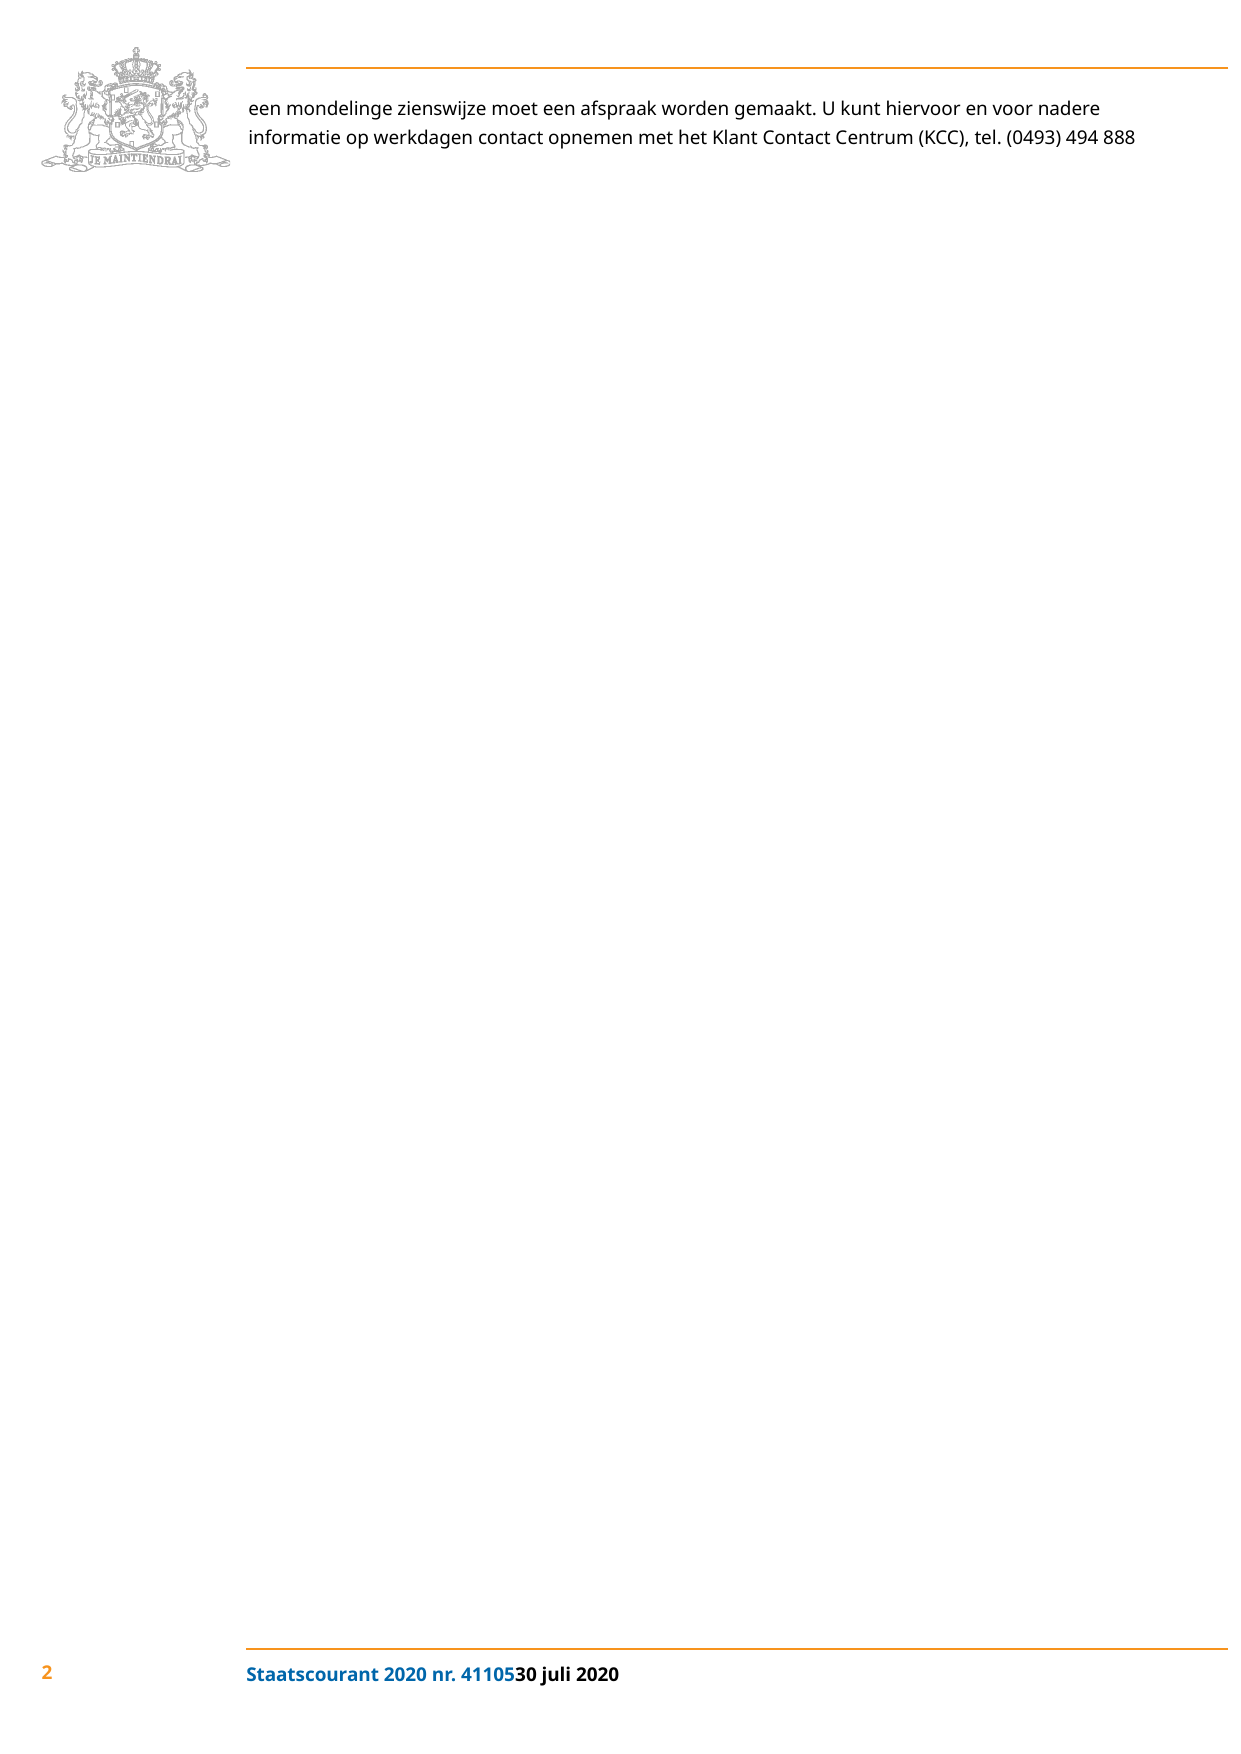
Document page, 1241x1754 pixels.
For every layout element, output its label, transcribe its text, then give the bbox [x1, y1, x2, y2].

picture [41, 47, 231, 172]
text een mondelinge zienswijze moet een afspraak worden gemaakt. U kunt hiervoor en voor nadere informatie op werkdagen contact opnemen met het Klant Contact Centrum (KCC), tel. (0493) 494 888 [248, 95, 1152, 150]
